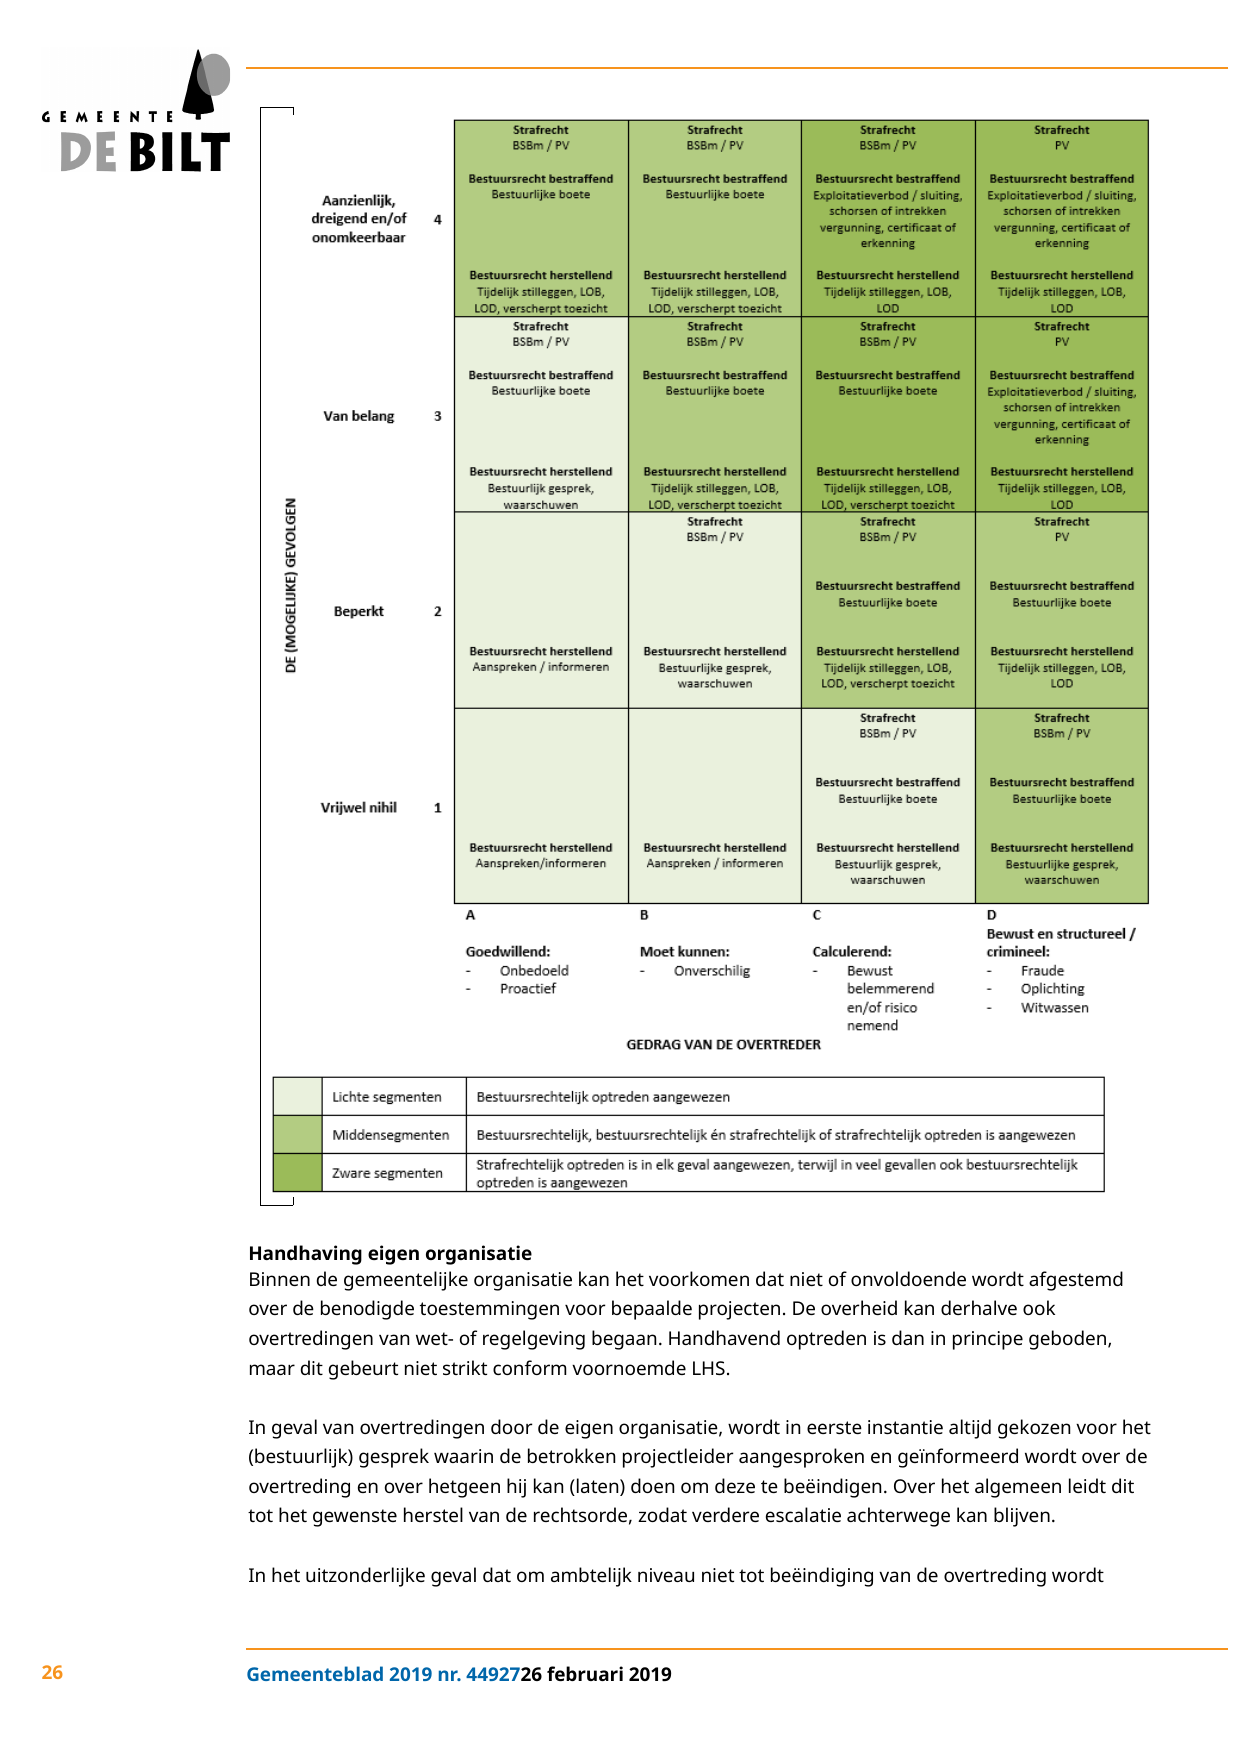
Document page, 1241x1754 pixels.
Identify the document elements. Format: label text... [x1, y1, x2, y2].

text Binnen de gemeentelijke organisatie kan het voorkomen dat niet of onvoldoende wordt afgestemd over de benodigde toestemmingen voor bepaalde projecten. De overheid kan derhalve ook overtredingen van wet- of regelgeving begaan. Handhavend optreden is dan in principe geboden, maar dit gebeurt niet strikt conform voornoemde LHS. [248, 1266, 1152, 1380]
picture [41, 47, 231, 172]
text In het uitzonderlijke geval dat om ambtelijk niveau niet tot beëindiging van de overtreding wordt [248, 1562, 1152, 1587]
picture [268, 115, 1155, 1197]
text In geval van overtredingen door de eigen organisatie, wordt in eerste instantie altijd gekozen voor het (bestuurlijk) gesprek waarin de betrokken projectleider aangesproken en geïnformeerd wordt over de overtreding en over hetgeen hij kan (laten) doen om deze te beëindigen. Over het algemeen leidt dit tot het gewenste herstel van de rechtsorde, zodat verdere escalatie achterwege kan blijven. [248, 1414, 1152, 1528]
text Handhaving eigen organisatie [248, 1240, 1152, 1266]
